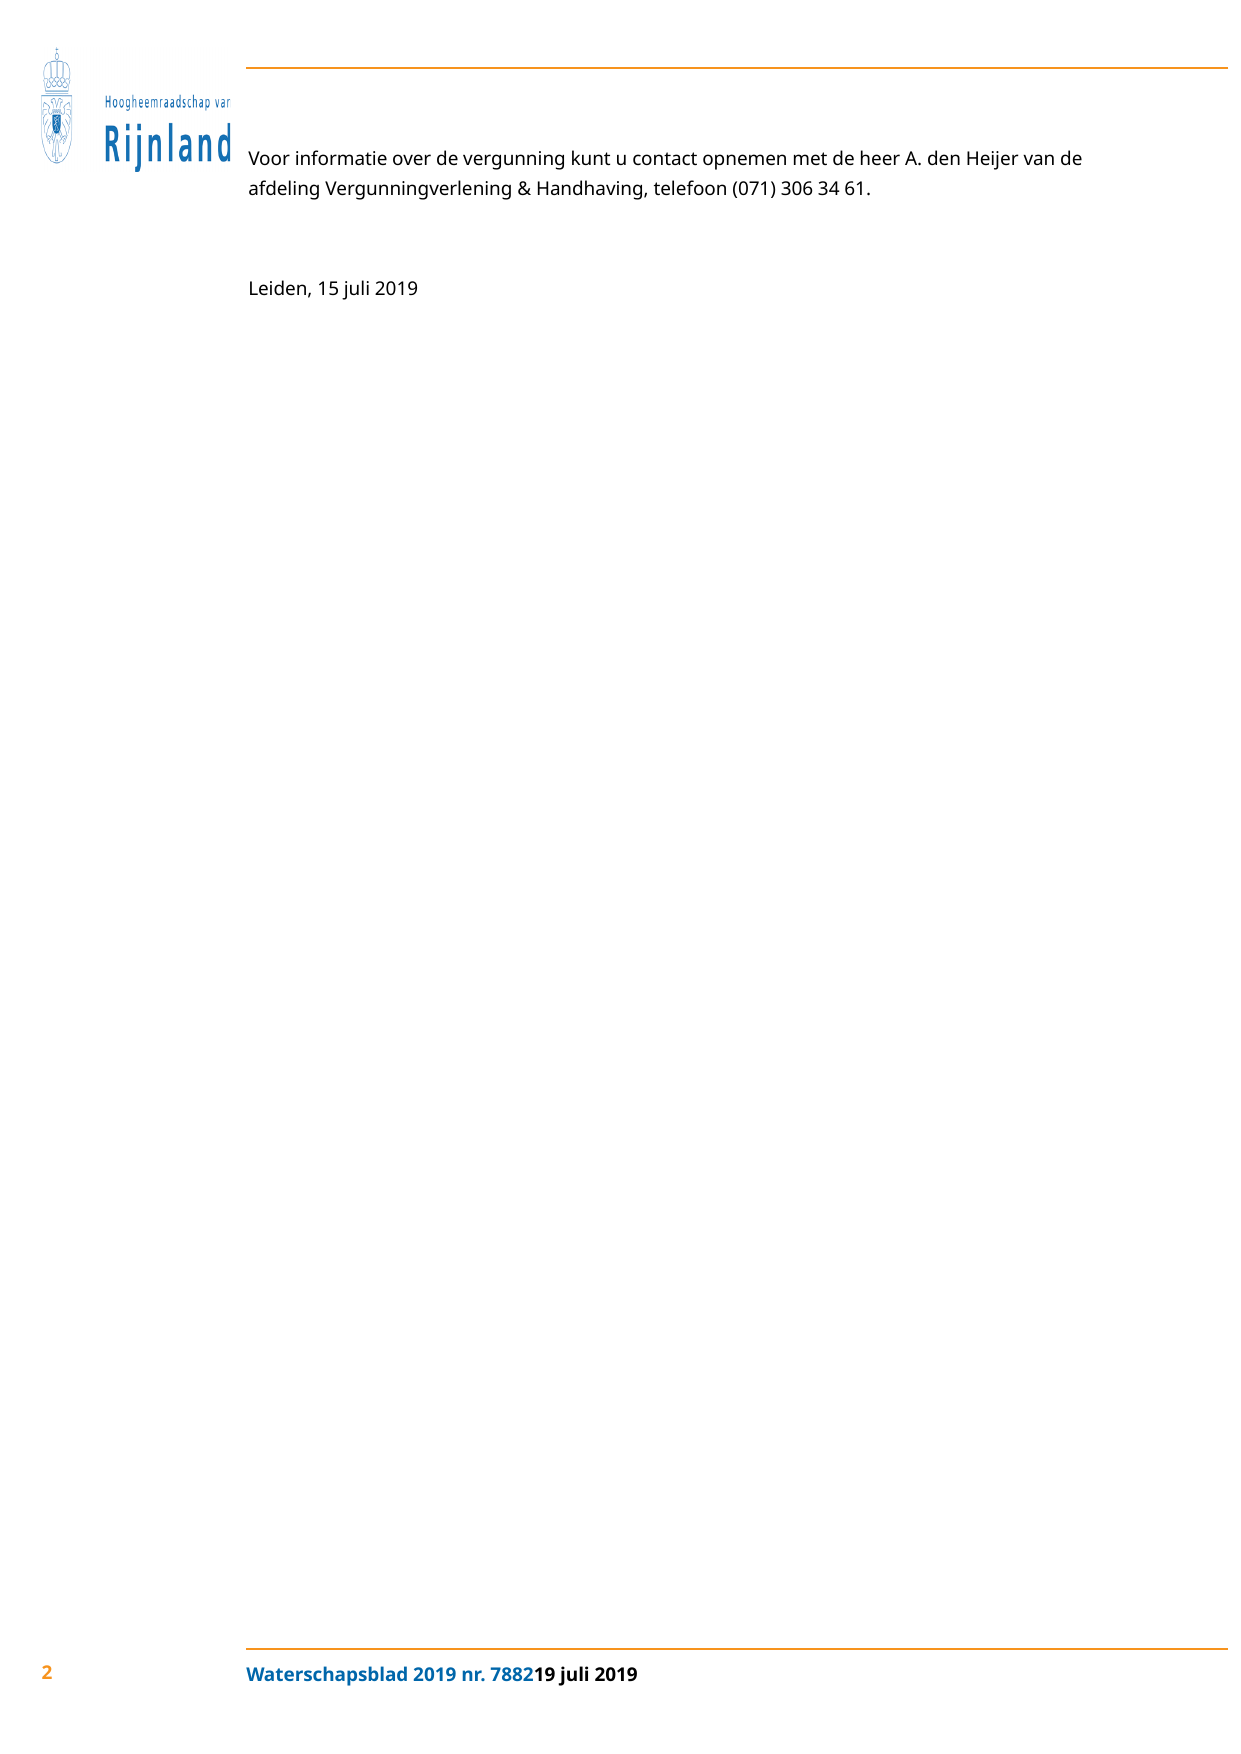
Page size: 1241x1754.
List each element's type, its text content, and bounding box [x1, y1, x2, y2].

text Voor informatie over de vergunning kunt u contact opnemen met de heer A. den Heijer van de afdeling Vergunningverlening & Handhaving, telefoon (071) 306 34 61. [248, 145, 1152, 201]
picture [41, 47, 231, 172]
text Leiden, 15 juli 2019 [248, 276, 1152, 301]
